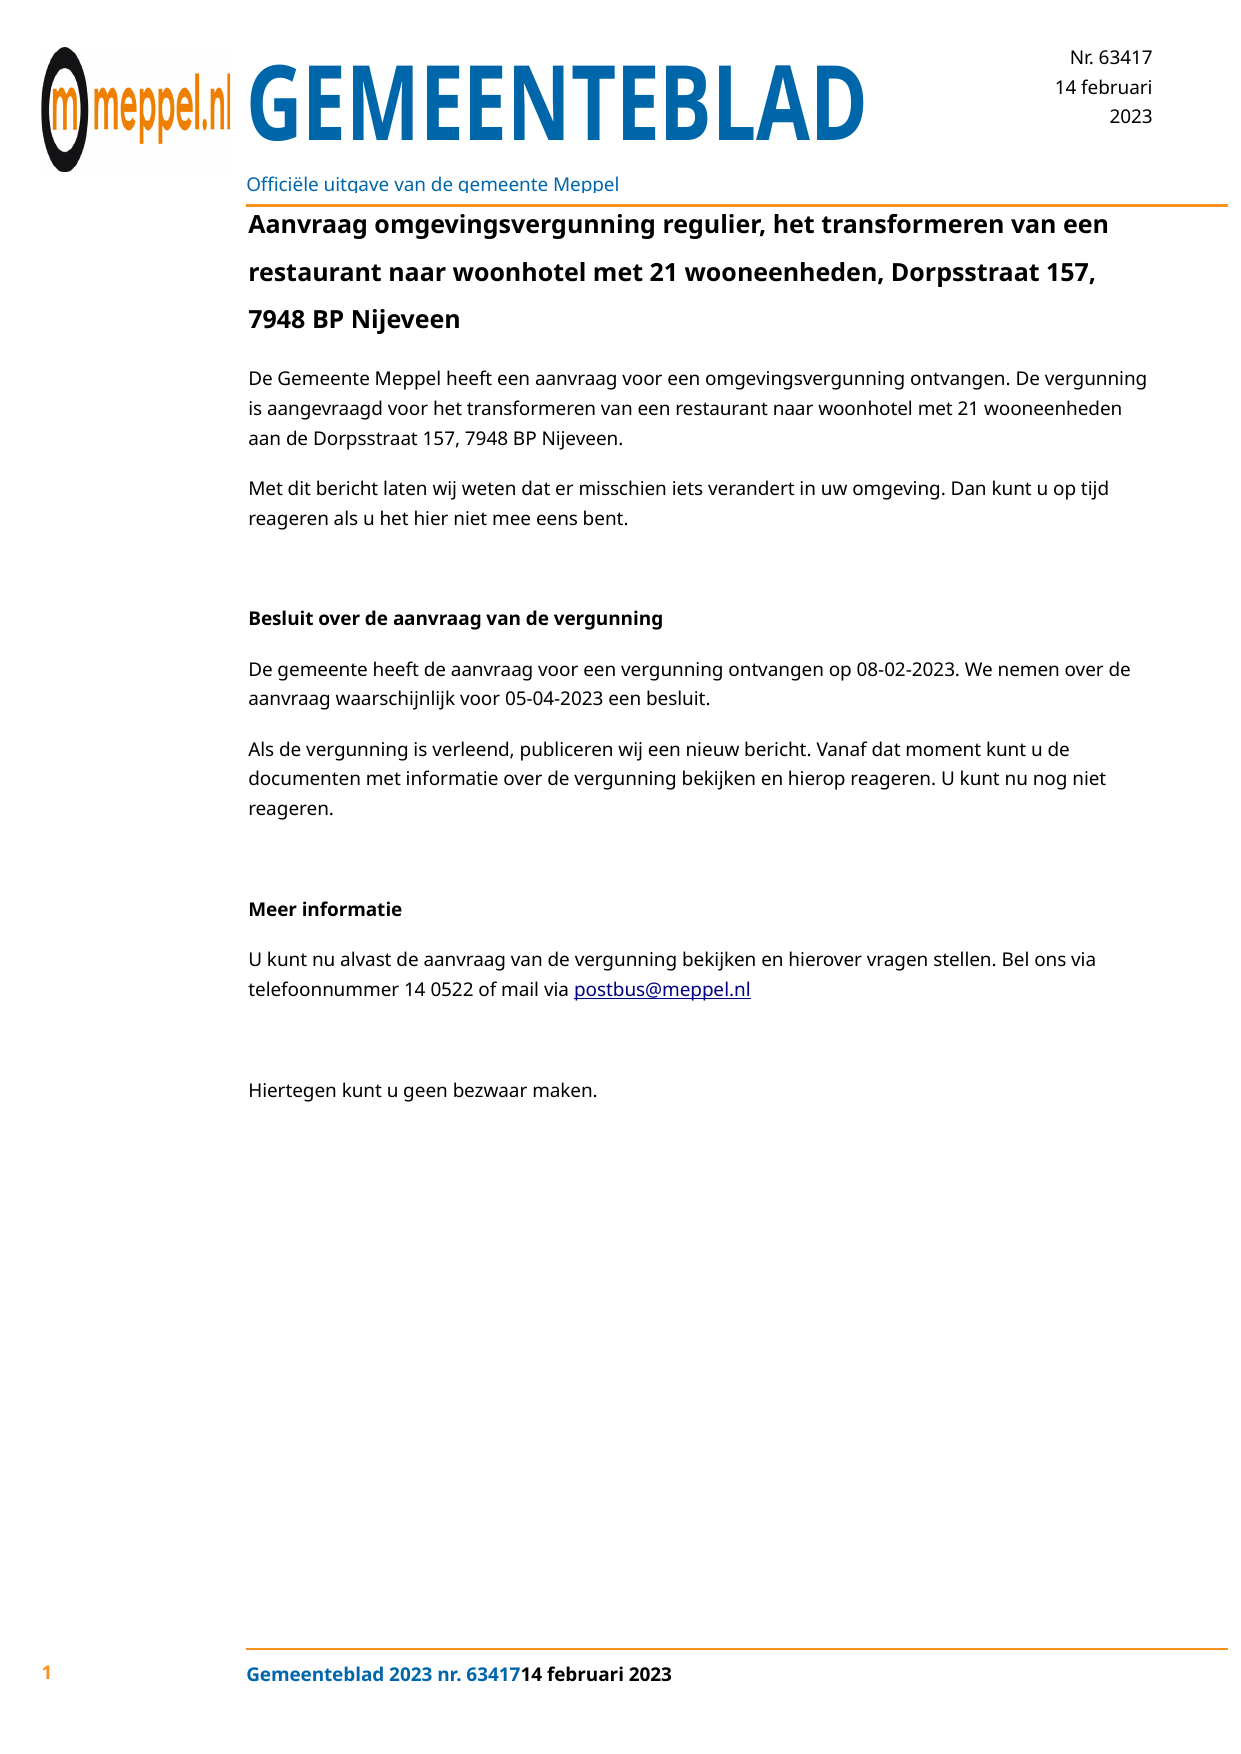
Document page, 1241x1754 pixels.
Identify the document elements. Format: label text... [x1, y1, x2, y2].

picture [41, 47, 231, 172]
text Hiertegen kunt u geen bezwaar maken. [248, 1077, 1152, 1102]
text Besluit over de aanvraag van de vergunning [248, 606, 1152, 631]
text Meer informatie [248, 896, 1152, 922]
text U kunt nu alvast de aanvraag van de vergunning bekijken en hierover vragen stellen. Bel ons via telefoonnummer 14 0522 of mail via postbus@meppel.nl [248, 946, 1152, 1002]
text De Gemeente Meppel heeft een aanvraag voor een omgevingsvergunning ontvangen. De vergunning is aangevraagd voor het transformeren van een restaurant naar woonhotel met 21 wooneenheden aan de Dorpsstraat 157, 7948 BP Nijeveen. [248, 366, 1152, 450]
text Met dit bericht laten wij weten dat er misschien iets verandert in uw omgeving. Dan kunt u op tijd reageren als u het hier niet mee eens bent. [248, 475, 1152, 530]
text Als de vergunning is verleend, publiceren wij een nieuw bericht. Vanaf dat moment kunt u de documenten met informatie over de vergunning bekijken en hierop reageren. U kunt nu nog niet reageren. [248, 736, 1152, 821]
text De gemeente heeft de aanvraag voor een vergunning ontvangen op 08-02-2023. We nemen over de aanvraag waarschijnlijk voor 05-04-2023 een besluit. [248, 656, 1152, 711]
text Aanvraag omgevingsvergunning regulier, het transformeren van een restaurant naar woonhotel met 21 wooneenheden, Dorpsstraat 157, 7948 BP Nijeveen [248, 207, 1152, 336]
